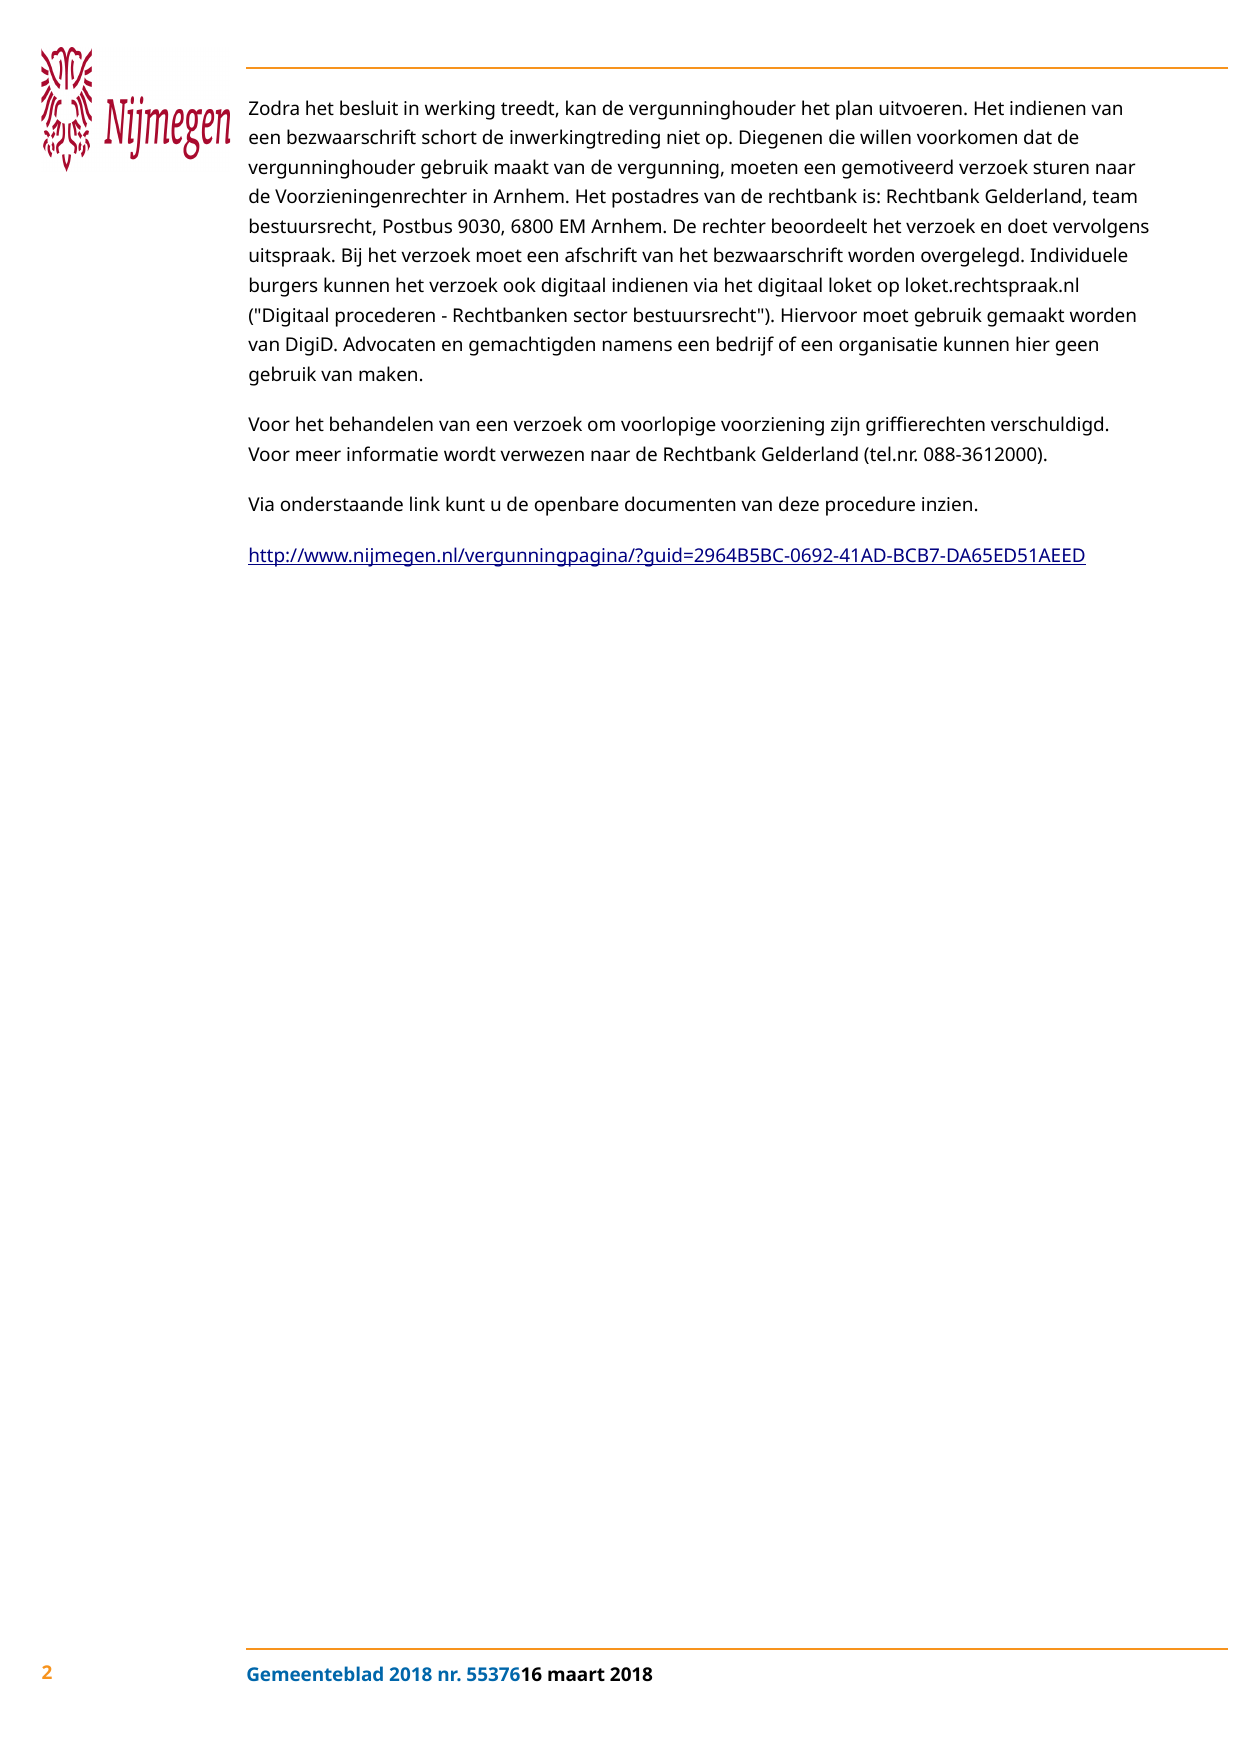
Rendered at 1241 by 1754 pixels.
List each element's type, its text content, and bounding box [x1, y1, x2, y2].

text Voor het behandelen van een verzoek om voorlopige voorziening zijn griffierechten verschuldigd. Voor meer informatie wordt verwezen naar de Rechtbank Gelderland (tel.nr. 088-3612000). [248, 411, 1152, 467]
text Via onderstaande link kunt u de openbare documenten van deze procedure inzien. [248, 491, 1152, 517]
picture [41, 47, 231, 172]
text Zodra het besluit in werking treedt, kan de vergunninghouder het plan uitvoeren. Het indienen van een bezwaarschrift schort de inwerkingtreding niet op. Diegenen die willen voorkomen dat de vergunninghouder gebruik maakt van de vergunning, moeten een gemotiveerd verzoek sturen naar de Voorzieningenrechter in Arnhem. Het postadres van de rechtbank is: Rechtbank Gelderland, team bestuursrecht, Postbus 9030, 6800 EM Arnhem. De rechter beoordeelt het verzoek en doet vervolgens uitspraak. Bij het verzoek moet een afschrift van het bezwaarschrift worden overgelegd. Individuele burgers kunnen het verzoek ook digitaal indienen via het digitaal loket op loket.rechtspraak.nl ("Digitaal procederen - Rechtbanken sector bestuursrecht"). Hiervoor moet gebruik gemaakt worden van DigiD. Advocaten en gemachtigden namens een bedrijf of een organisatie kunnen hier geen gebruik van maken. [248, 95, 1152, 387]
text http://www.nijmegen.nl/vergunningpagina/?guid=2964B5BC-0692-41AD-BCB7-DA65ED51AEED [248, 542, 1152, 568]
